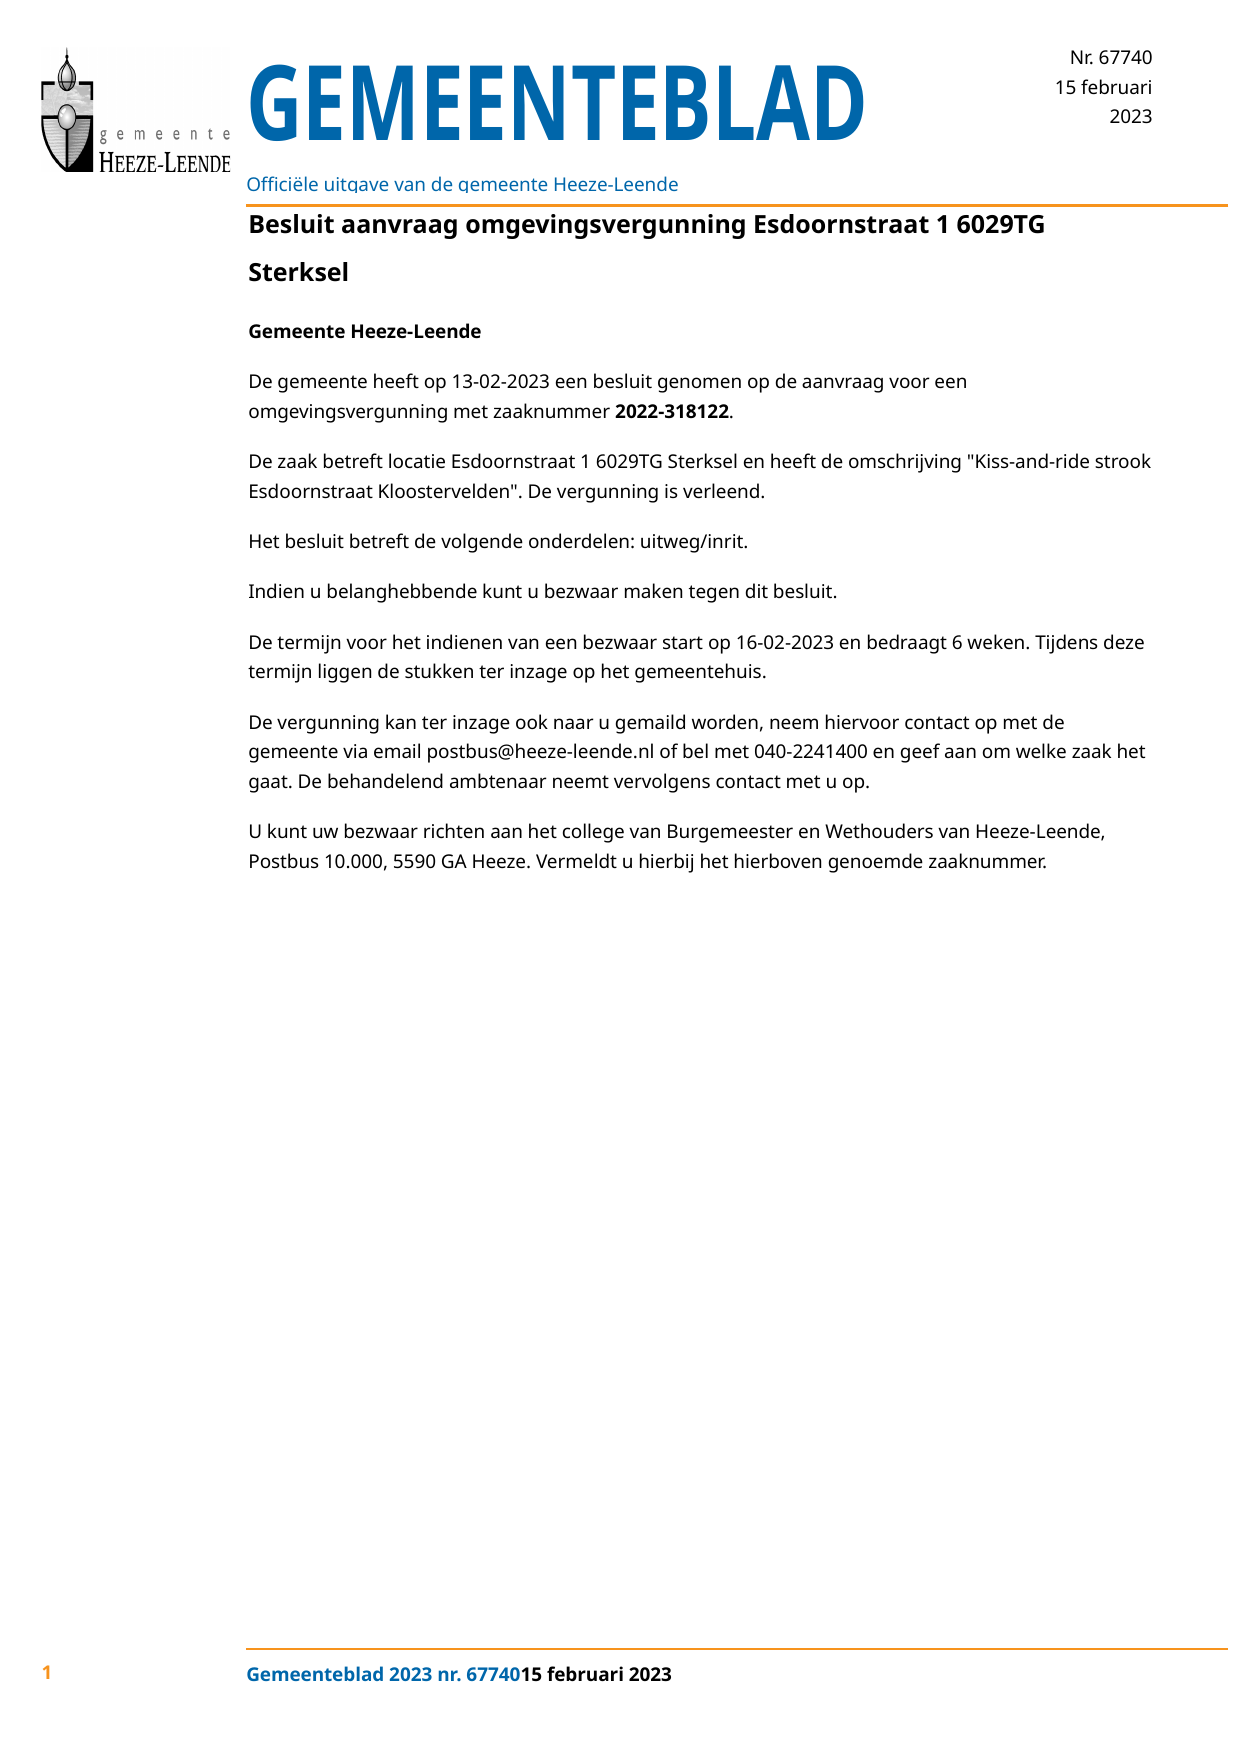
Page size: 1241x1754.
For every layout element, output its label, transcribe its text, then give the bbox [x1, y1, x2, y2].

text De termijn voor het indienen van een bezwaar start op 16-02-2023 en bedraagt 6 weken. Tijdens deze termijn liggen de stukken ter inzage op het gemeentehuis. [248, 629, 1152, 684]
text Indien u belanghebbende kunt u bezwaar maken tegen dit besluit. [248, 579, 1152, 604]
text Het besluit betreft de volgende onderdelen: uitweg/inrit. [248, 528, 1152, 554]
text De gemeente heeft op 13-02-2023 een besluit genomen op de aanvraag voor een omgevingsvergunning met zaaknummer 2022-318122. [248, 368, 1152, 424]
text Gemeente Heeze-Leende [248, 318, 1152, 344]
text Besluit aanvraag omgevingsvergunning Esdoornstraat 1 6029TG Sterksel [248, 207, 1152, 288]
text De zaak betreft locatie Esdoornstraat 1 6029TG Sterksel en heeft de omschrijving "Kiss-and-ride strook Esdoornstraat Kloostervelden". De vergunning is verleend. [248, 448, 1152, 504]
text De vergunning kan ter inzage ook naar u gemaild worden, neem hiervoor contact op met de gemeente via email postbus@heeze-leende.nl of bel met 040-2241400 en geef aan om welke zaak het gaat. De behandelend ambtenaar neemt vervolgens contact met u op. [248, 709, 1152, 794]
text U kunt uw bezwaar richten aan het college van Burgemeester en Wethouders van Heeze-Leende, Postbus 10.000, 5590 GA Heeze. Vermeldt u hierbij het hierboven genoemde zaaknummer. [248, 819, 1152, 874]
picture [41, 47, 231, 172]
